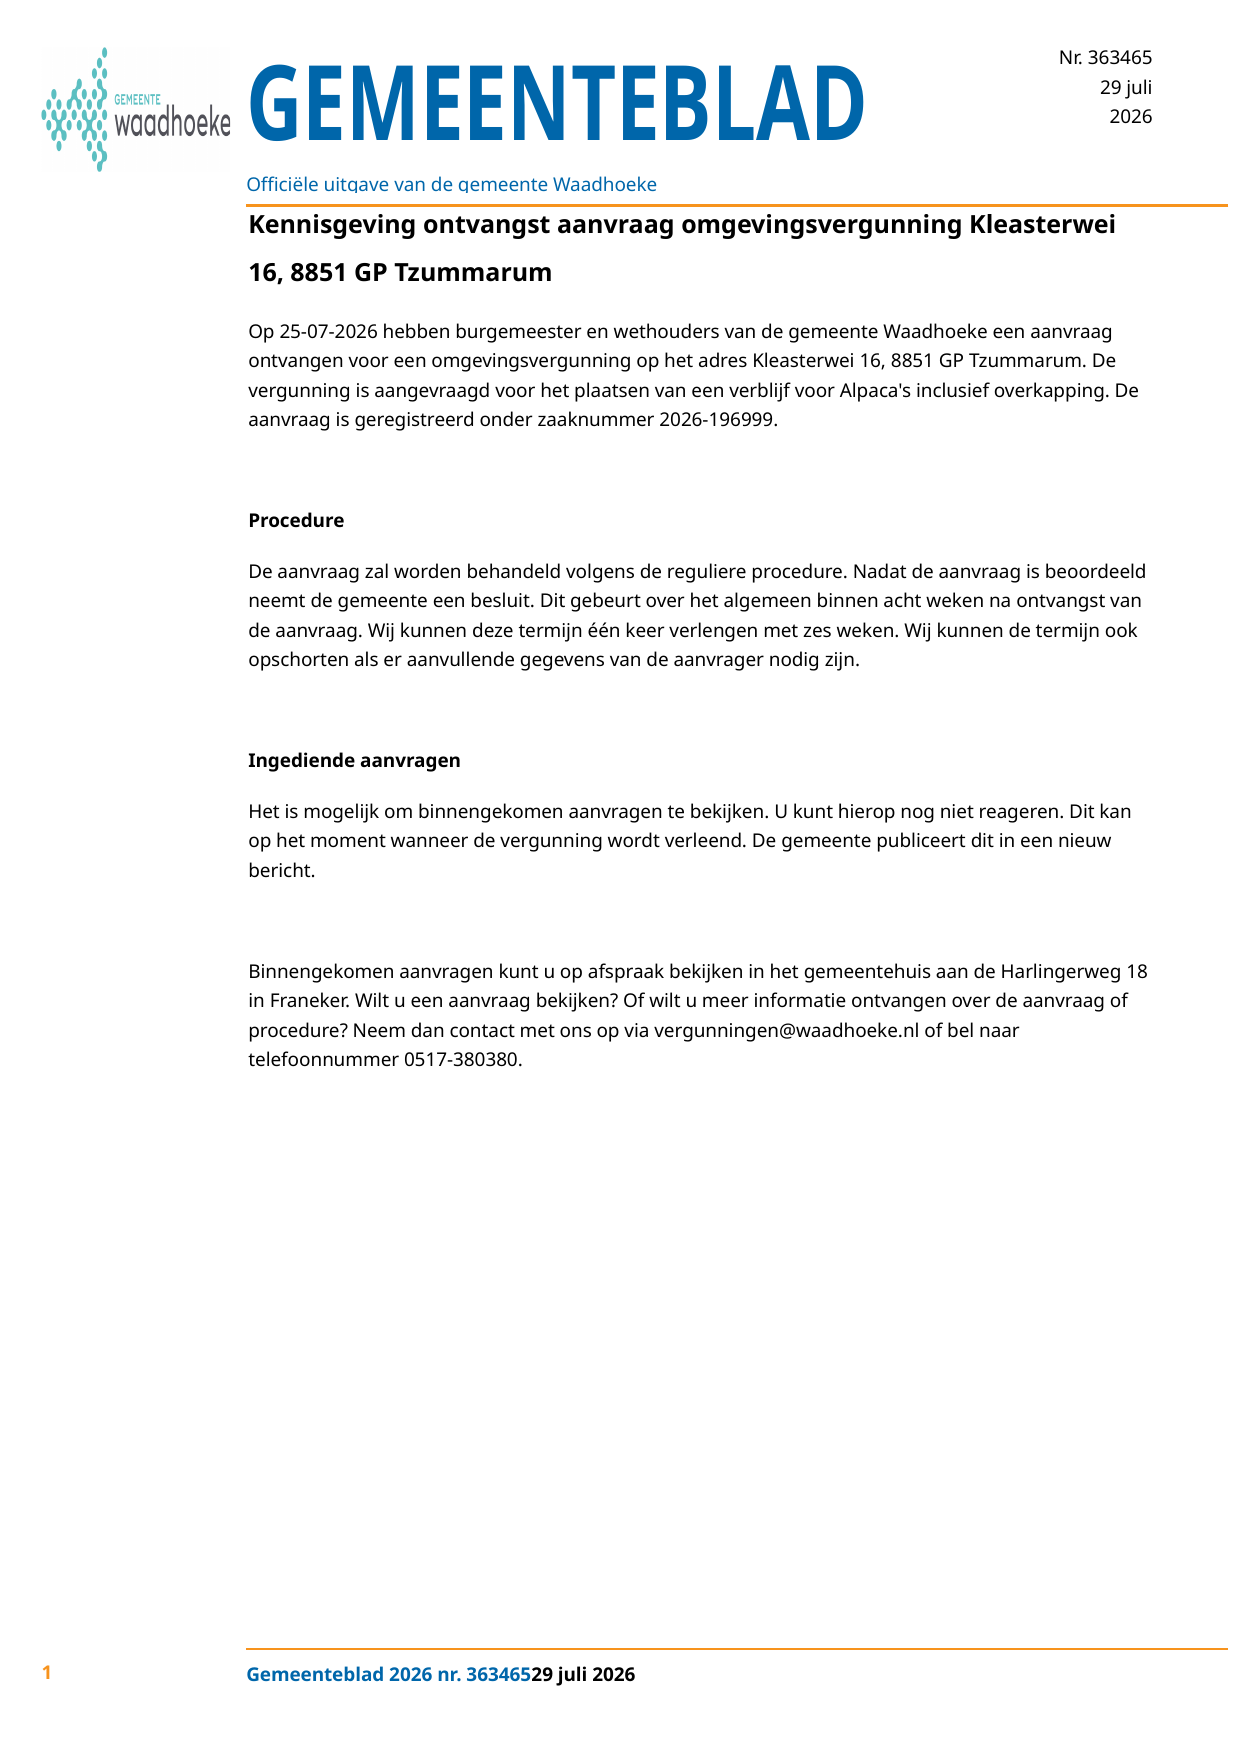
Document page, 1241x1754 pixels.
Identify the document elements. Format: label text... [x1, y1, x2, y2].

text Ingediende aanvragen [248, 747, 1152, 773]
text Op 25-07-2026 hebben burgemeester en wethouders van de gemeente Waadhoeke een aanvraag ontvangen voor een omgevingsvergunning op het adres Kleasterwei 16, 8851 GP Tzummarum. De vergunning is aangevraagd voor het plaatsen van een verblijf voor Alpaca's inclusief overkapping. De aanvraag is geregistreerd onder zaaknummer 2026-196999. [248, 318, 1152, 432]
picture [41, 47, 231, 172]
text De aanvraag zal worden behandeld volgens de reguliere procedure. Nadat de aanvraag is beoordeeld neemt de gemeente een besluit. Dit gebeurt over het algemeen binnen acht weken na ontvangst van de aanvraag. Wij kunnen deze termijn één keer verlengen met zes weken. Wij kunnen de termijn ook opschorten als er aanvullende gegevens van de aanvrager nodig zijn. [248, 558, 1152, 672]
text Kennisgeving ontvangst aanvraag omgevingsvergunning Kleasterwei 16, 8851 GP Tzummarum [248, 207, 1152, 288]
text Het is mogelijk om binnengekomen aanvragen te bekijken. U kunt hierop nog niet reageren. Dit kan op het moment wanneer de vergunning wordt verleend. De gemeente publiceert dit in een nieuw bericht. [248, 798, 1152, 883]
text Binnengekomen aanvragen kunt u op afspraak bekijken in het gemeentehuis aan de Harlingerweg 18 in Franeker. Wilt u een aanvraag bekijken? Of wilt u meer informatie ontvangen over de aanvraag of procedure? Neem dan contact met ons op via vergunningen@waadhoeke.nl of bel naar telefoonnummer 0517-380380. [248, 958, 1152, 1072]
text Procedure [248, 507, 1152, 533]
